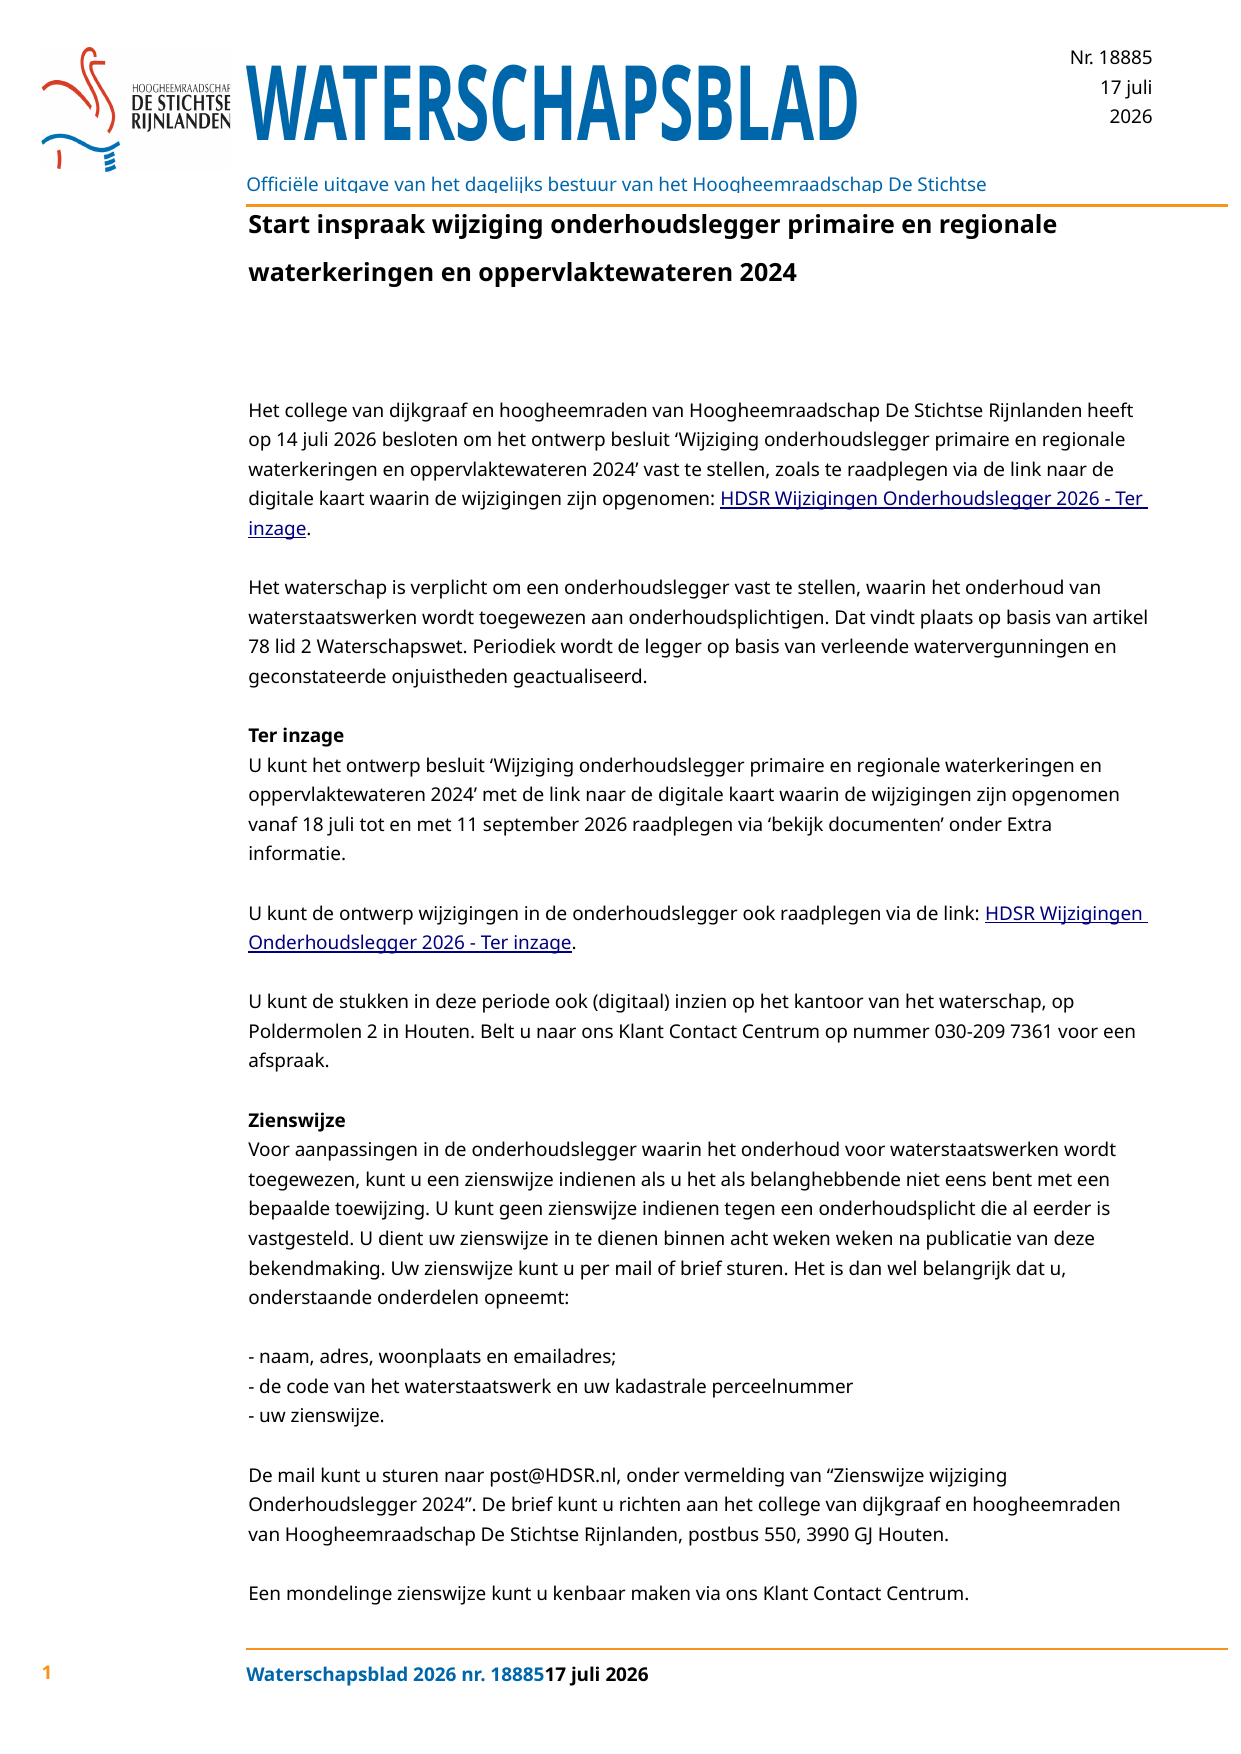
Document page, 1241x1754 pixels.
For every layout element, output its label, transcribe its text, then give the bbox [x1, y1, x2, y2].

text U kunt de stukken in deze periode ook (digitaal) inzien op het kantoor van het waterschap, op Poldermolen 2 in Houten. Belt u naar ons Klant Contact Centrum op nummer 030-209 7361 voor een afspraak. [248, 988, 1152, 1073]
text Het college van dijkgraaf en hoogheemraden van Hoogheemraadschap De Stichtse Rijnlanden heeft op 14 juli 2026 besloten om het ontwerp besluit ‘Wijziging onderhoudslegger primaire en regionale waterkeringen en oppervlaktewateren 2024’ vast te stellen, zoals te raadplegen via de link naar de digitale kaart waarin de wijzigingen zijn opgenomen: HDSR Wijzigingen Onderhoudslegger 2026 - Ter inzage. [248, 397, 1152, 541]
text Start inspraak wijziging onderhoudslegger primaire en regionale waterkeringen en oppervlaktewateren 2024 [248, 207, 1152, 288]
text Zienswijze [248, 1107, 1152, 1132]
text Een mondelinge zienswijze kunt u kenbaar maken via ons Klant Contact Centrum. [248, 1580, 1152, 1606]
text Ter inzage [248, 722, 1152, 748]
text U kunt de ontwerp wijzigingen in de onderhoudslegger ook raadplegen via de link: HDSR Wijzigingen Onderhoudslegger 2026 - Ter inzage. [248, 900, 1152, 955]
text U kunt het ontwerp besluit ‘Wijziging onderhoudslegger primaire en regionale waterkeringen en oppervlaktewateren 2024’ met de link naar de digitale kaart waarin de wijzigingen zijn opgenomen vanaf 18 juli tot en met 11 september 2026 raadplegen via ‘bekijk documenten’ onder Extra informatie. [248, 752, 1152, 866]
text Het waterschap is verplicht om een onderhoudslegger vast te stellen, waarin het onderhoud van waterstaatswerken wordt toegewezen aan onderhoudsplichtigen. Dat vindt plaats op basis van artikel 78 lid 2 Waterschapswet. Periodiek wordt de legger op basis van verleende watervergunningen en geconstateerde onjuistheden geactualiseerd. [248, 574, 1152, 689]
text De mail kunt u sturen naar post@HDSR.nl, onder vermelding van “Zienswijze wijziging Onderhoudslegger 2024”. De brief kunt u richten aan het college van dijkgraaf en hoogheemraden van Hoogheemraadschap De Stichtse Rijnlanden, postbus 550, 3990 GJ Houten. [248, 1462, 1152, 1547]
text Voor aanpassingen in de onderhoudslegger waarin het onderhoud voor waterstaatswerken wordt toegewezen, kunt u een zienswijze indienen als u het als belanghebbende niet eens bent met een bepaalde toewijzing. U kunt geen zienswijze indienen tegen een onderhoudsplicht die al eerder is vastgesteld. U dient uw zienswijze in te dienen binnen acht weken weken na publicatie van deze bekendmaking. Uw zienswijze kunt u per mail of brief sturen. Het is dan wel belangrijk dat u, onderstaande onderdelen opneemt: [248, 1136, 1152, 1310]
text - uw zienswijze. [248, 1403, 1152, 1428]
picture [41, 47, 231, 172]
text - naam, adres, woonplaats en emailadres; [248, 1343, 1152, 1369]
text - de code van het waterstaatswerk en uw kadastrale perceelnummer [248, 1373, 1152, 1399]
